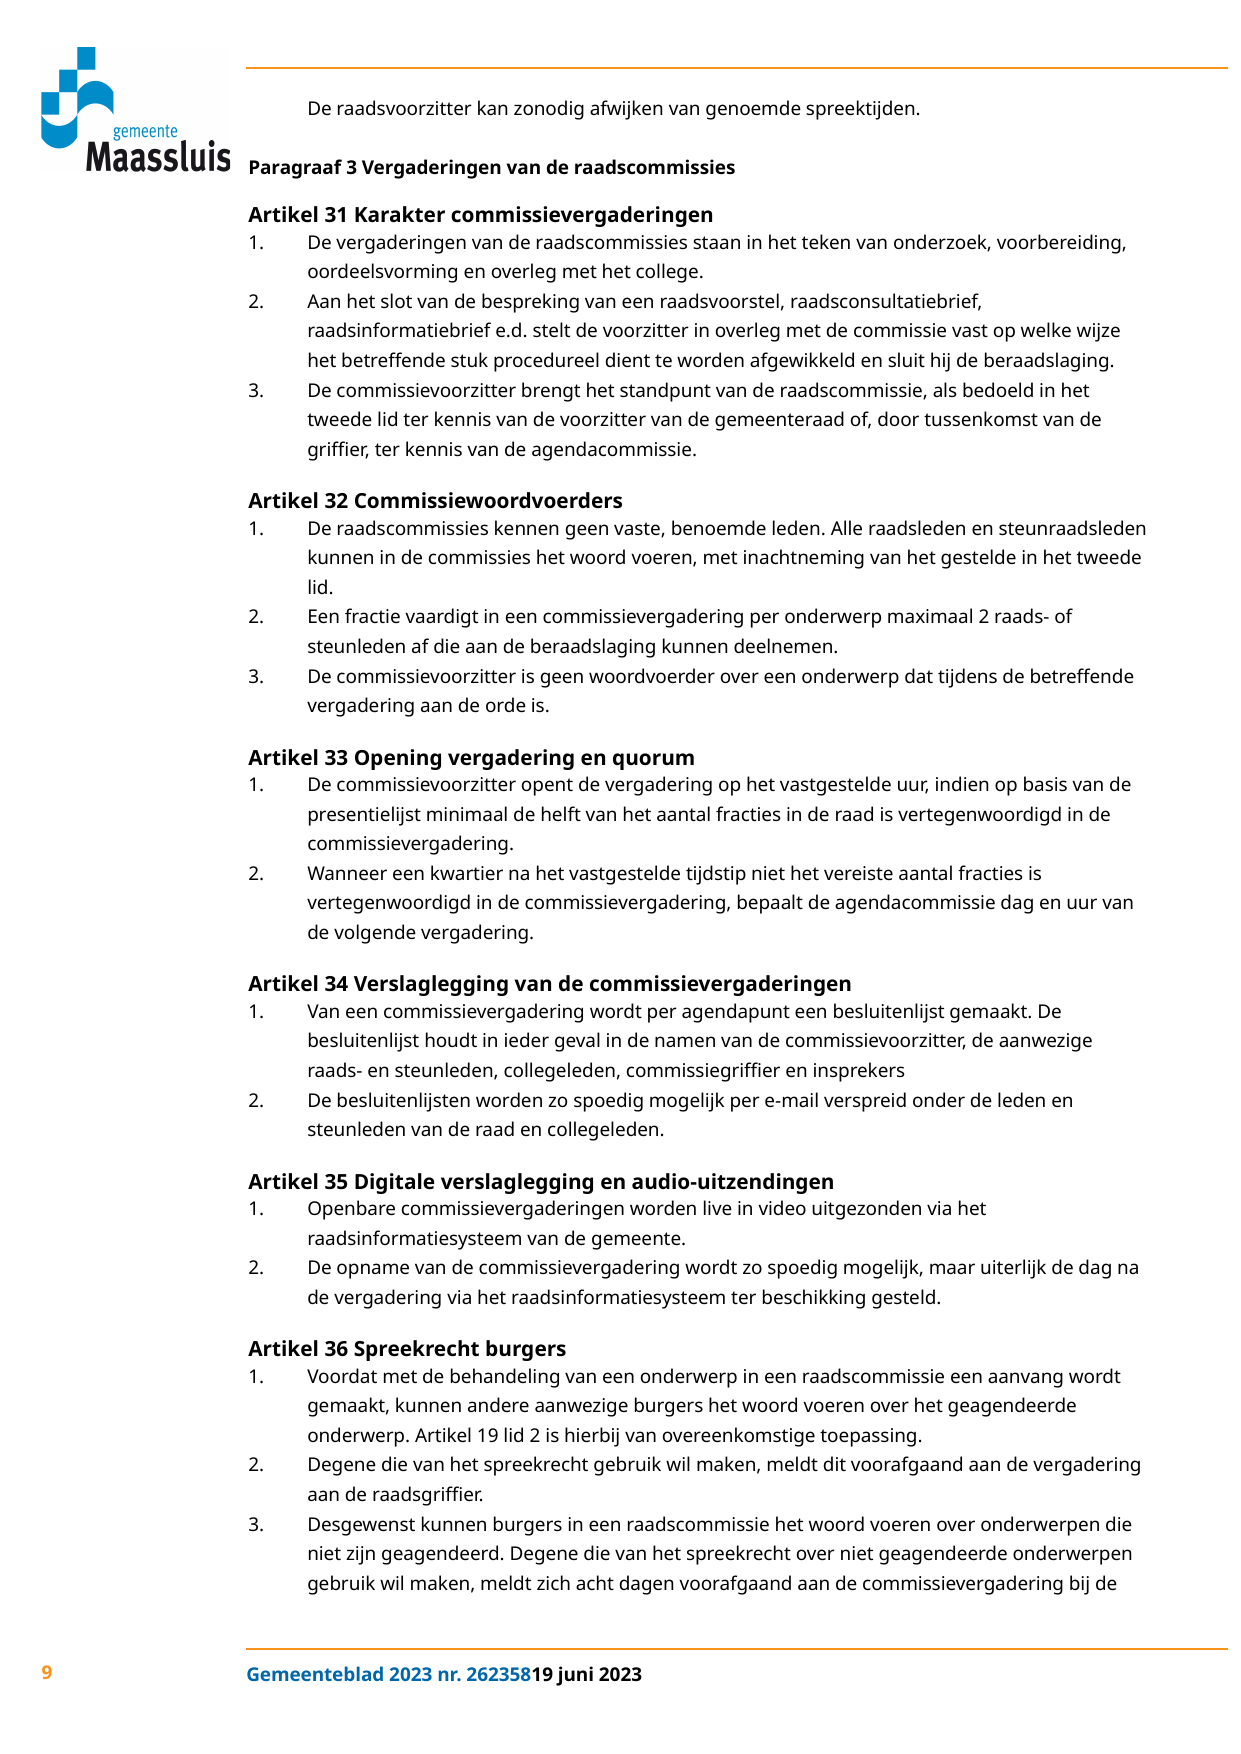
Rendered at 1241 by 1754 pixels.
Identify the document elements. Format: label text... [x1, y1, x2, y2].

list De commissievoorzitter brengt het standpunt van de raadscommissie, als bedoeld in het tweede lid ter kennis van de voorzitter van de gemeenteraad of, door tussenkomst van de griffier, ter kennis van de agendacommissie. [248, 377, 1152, 462]
text Artikel 33 Opening vergadering en quorum [248, 743, 1152, 771]
list De vergaderingen van de raadscommissies staan in het teken van onderzoek, voorbereiding, oordeelsvorming en overleg met het college. [248, 229, 1152, 284]
text Artikel 32 Commissiewoordvoerders [248, 486, 1152, 515]
picture [41, 47, 231, 172]
list Een fractie vaardigt in een commissievergadering per onderwerp maximaal 2 raads- of steunleden af die aan de beraadslaging kunnen deelnemen. [248, 604, 1152, 659]
list Aan het slot van de bespreking van een raadsvoorstel, raadsconsultatiebrief, raadsinformatiebrief e.d. stelt de voorzitter in overleg met de commissie vast op welke wijze het betreffende stuk procedureel dient te worden afgewikkeld en sluit hij de beraadslaging. [248, 288, 1152, 373]
text Artikel 31 Karakter commissievergaderingen [248, 201, 1152, 229]
list Van een commissievergadering wordt per agendapunt een besluitenlijst gemaakt. De besluitenlijst houdt in ieder geval in de namen van de commissievoorzitter, de aanwezige raads- en steunleden, collegeleden, commissiegriffier en insprekers [248, 998, 1152, 1083]
list De raadscommissies kennen geen vaste, benoemde leden. Alle raadsleden en steunraadsleden kunnen in de commissies het woord voeren, met inachtneming van het gestelde in het tweede lid. [248, 515, 1152, 600]
picture [41, 47, 77, 92]
text Artikel 35 Digitale verslaglegging en audio-uitzendingen [248, 1167, 1152, 1195]
text Paragraaf 3 Vergaderingen van de raadscommissies [248, 154, 1152, 180]
list Desgewenst kunnen burgers in een raadscommissie het woord voeren over onderwerpen die niet zijn geagendeerd. Degene die van het spreekrecht over niet geagendeerde onderwerpen gebruik wil maken, meldt zich acht dagen voorafgaand aan de commissievergadering bij de [248, 1511, 1152, 1596]
text Artikel 34 Verslaglegging van de commissievergaderingen [248, 969, 1152, 998]
list De opname van de commissievergadering wordt zo spoedig mogelijk, maar uiterlijk de dag na de vergadering via het raadsinformatiesysteem ter beschikking gesteld. [248, 1254, 1152, 1310]
list Voordat met de behandeling van een onderwerp in een raadscommissie een aanvang wordt gemaakt, kunnen andere aanwezige burgers het woord voeren over het geagendeerde onderwerp. Artikel 19 lid 2 is hierbij van overeenkomstige toepassing. [248, 1363, 1152, 1448]
list Wanneer een kwartier na het vastgestelde tijdstip niet het vereiste aantal fracties is vertegenwoordigd in de commissievergadering, bepaalt de agendacommissie dag en uur van de volgende vergadering. [248, 860, 1152, 945]
list Degene die van het spreekrecht gebruik wil maken, meldt dit voorafgaand aan de vergadering aan de raadsgriffier. [248, 1452, 1152, 1507]
list De raadsvoorzitter kan zonodig afwijken van genoemde spreektijden. [248, 95, 1152, 121]
list De commissievoorzitter opent de vergadering op het vastgestelde uur, indien op basis van de presentielijst minimaal de helft van het aantal fracties in de raad is vertegenwoordigd in de commissievergadering. [248, 771, 1152, 856]
list De commissievoorzitter is geen woordvoerder over een onderwerp dat tijdens de betreffende vergadering aan de orde is. [248, 663, 1152, 718]
text Artikel 36 Spreekrecht burgers [248, 1334, 1152, 1363]
list Openbare commissievergaderingen worden live in video uitgezonden via het raadsinformatiesysteem van de gemeente. [248, 1195, 1152, 1251]
list De besluitenlijsten worden zo spoedig mogelijk per e-mail verspreid onder de leden en steunleden van de raad en collegeleden. [248, 1087, 1152, 1142]
